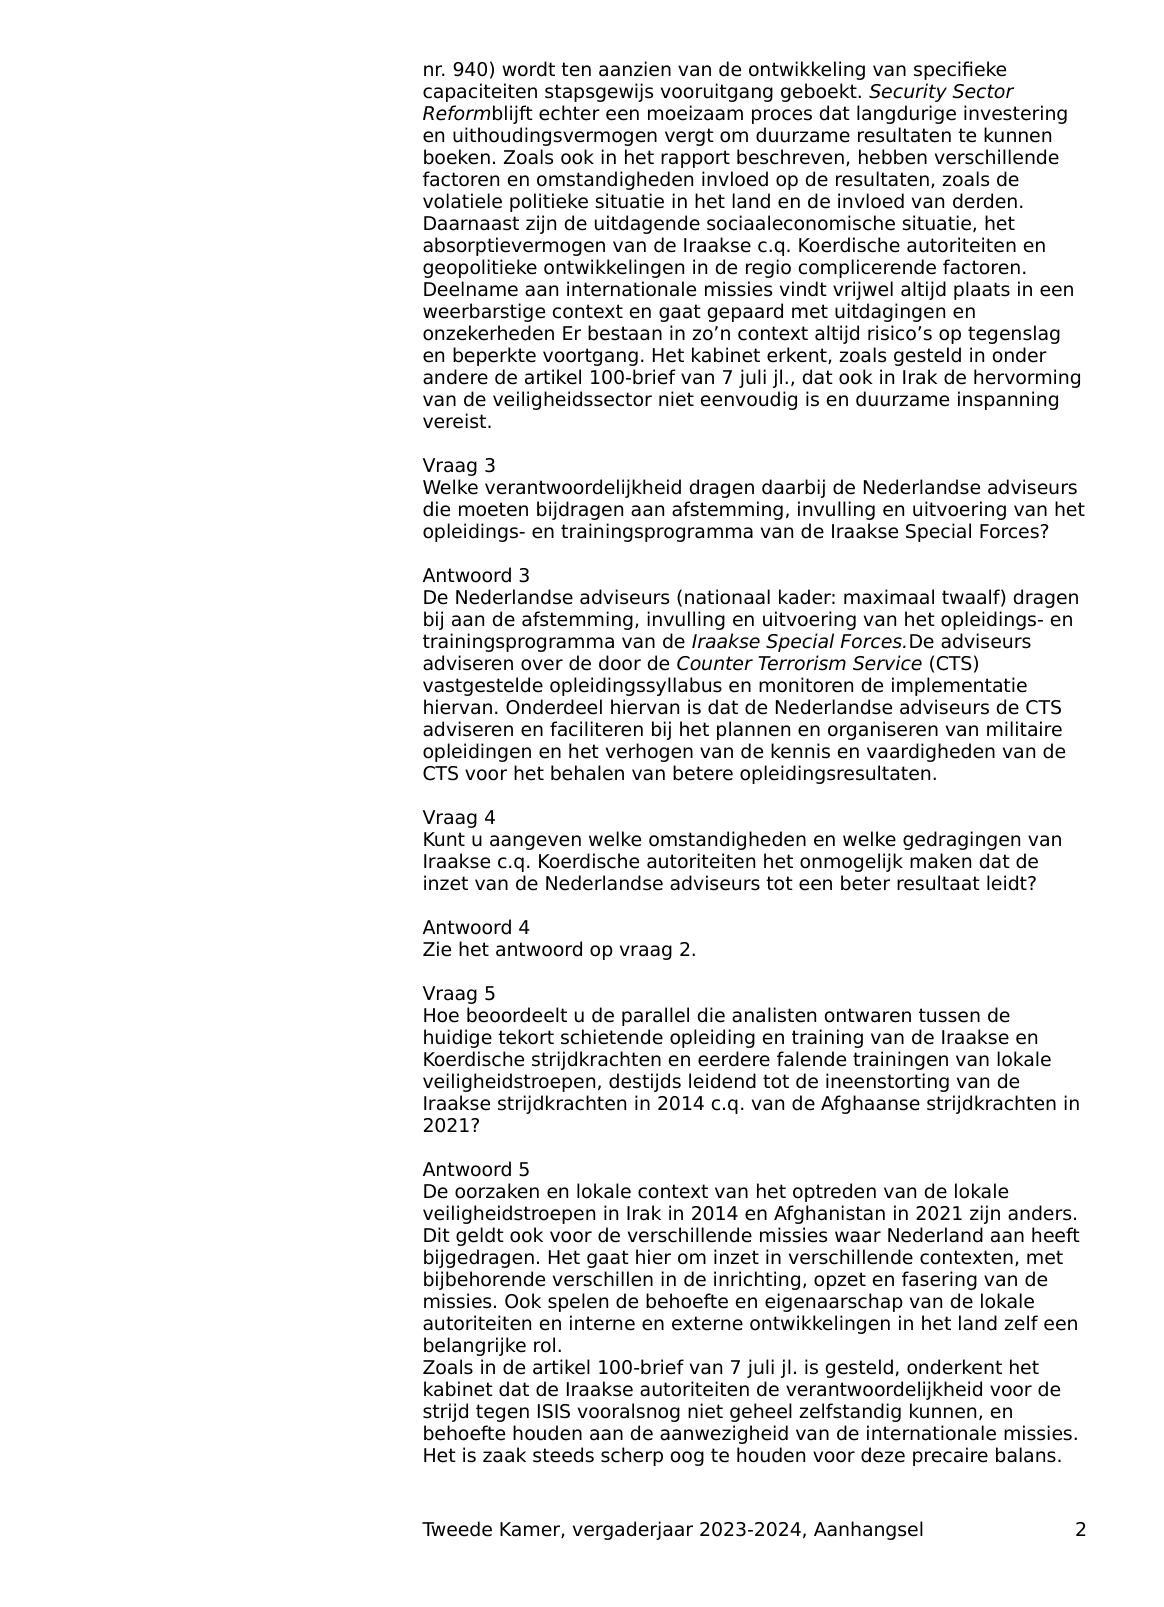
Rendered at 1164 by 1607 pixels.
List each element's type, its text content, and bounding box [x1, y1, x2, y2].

text De oorzaken en lokale context van het optreden van de lokale veiligheidstroepen in Irak in 2014 en Afghanistan in 2021 zijn anders. Dit geldt ook voor de verschillende missies waar Nederland aan heeft bijgedragen. Het gaat hier om inzet in verschillende contexten, met bijbehorende verschillen in de inrichting, opzet en fasering van de missies. Ook spelen de behoefte en eigenaarschap van de lokale autoriteiten en interne en externe ontwikkelingen in het land zelf een belangrijke rol. [422, 1181, 1087, 1357]
text Zie het antwoord op vraag 2. [422, 939, 1087, 961]
text Zoals in de artikel 100-brief van 7 juli jl. is gesteld, onderkent het kabinet dat de Iraakse autoriteiten de verantwoordelijkheid voor de strijd tegen ISIS vooralsnog niet geheel zelfstandig kunnen, en behoefte houden aan de aanwezigheid van de internationale missies. Het is zaak steeds scherp oog te houden voor deze precaire balans. [422, 1357, 1087, 1467]
text Antwoord 5 [422, 1159, 1087, 1181]
text Vraag 3 [422, 455, 1087, 477]
text Antwoord 4 [422, 917, 1087, 939]
text Vraag 5 [422, 983, 1087, 1005]
text Vraag 4 [422, 807, 1087, 829]
text Welke verantwoordelijkheid dragen daarbij de Nederlandse adviseurs die moeten bijdragen aan afstemming, invulling en uitvoering van het opleidings- en trainingsprogramma van de Iraakse Special Forces? [422, 477, 1087, 543]
text Hoe beoordeelt u de parallel die analisten ontwaren tussen de huidige tekort schietende opleiding en training van de Iraakse en Koerdische strijdkrachten en eerdere falende trainingen van lokale veiligheidstroepen, destijds leidend tot de ineenstorting van de Iraakse strijdkrachten in 2014 c.q. van de Afghaanse strijdkrachten in 2021? [422, 1005, 1087, 1137]
text nr. 940) wordt ten aanzien van de ontwikkeling van specifieke capaciteiten stapsgewijs vooruitgang geboekt. Security Sector Reformblijft echter een moeizaam proces dat langdurige investering en uithoudingsvermogen vergt om duurzame resultaten te kunnen boeken. Zoals ook in het rapport beschreven, hebben verschillende factoren en omstandigheden invloed op de resultaten, zoals de volatiele politieke situatie in het land en de invloed van derden. Daarnaast zijn de uitdagende sociaaleconomische situatie, het absorptievermogen van de Iraakse c.q. Koerdische autoriteiten en geopolitieke ontwikkelingen in de regio complicerende factoren. Deelname aan internationale missies vindt vrijwel altijd plaats in een weerbarstige context en gaat gepaard met uitdagingen en onzekerheden Er bestaan in zo’n context altijd risico’s op tegenslag en beperkte voortgang. Het kabinet erkent, zoals gesteld in onder andere de artikel 100-brief van 7 juli jl., dat ook in Irak de hervorming van de veiligheidssector niet eenvoudig is en duurzame inspanning vereist. [422, 59, 1087, 433]
text Kunt u aangeven welke omstandigheden en welke gedragingen van Iraakse c.q. Koerdische autoriteiten het onmogelijk maken dat de inzet van de Nederlandse adviseurs tot een beter resultaat leidt? [422, 829, 1087, 895]
text De Nederlandse adviseurs (nationaal kader: maximaal twaalf) dragen bij aan de afstemming, invulling en uitvoering van het opleidings- en trainingsprogramma van de Iraakse Special Forces.De adviseurs adviseren over de door de Counter Terrorism Service (CTS) vastgestelde opleidingssyllabus en monitoren de implementatie hiervan. Onderdeel hiervan is dat de Nederlandse adviseurs de CTS adviseren en faciliteren bij het plannen en organiseren van militaire opleidingen en het verhogen van de kennis en vaardigheden van de CTS voor het behalen van betere opleidingsresultaten. [422, 587, 1087, 785]
text Antwoord 3 [422, 565, 1087, 587]
